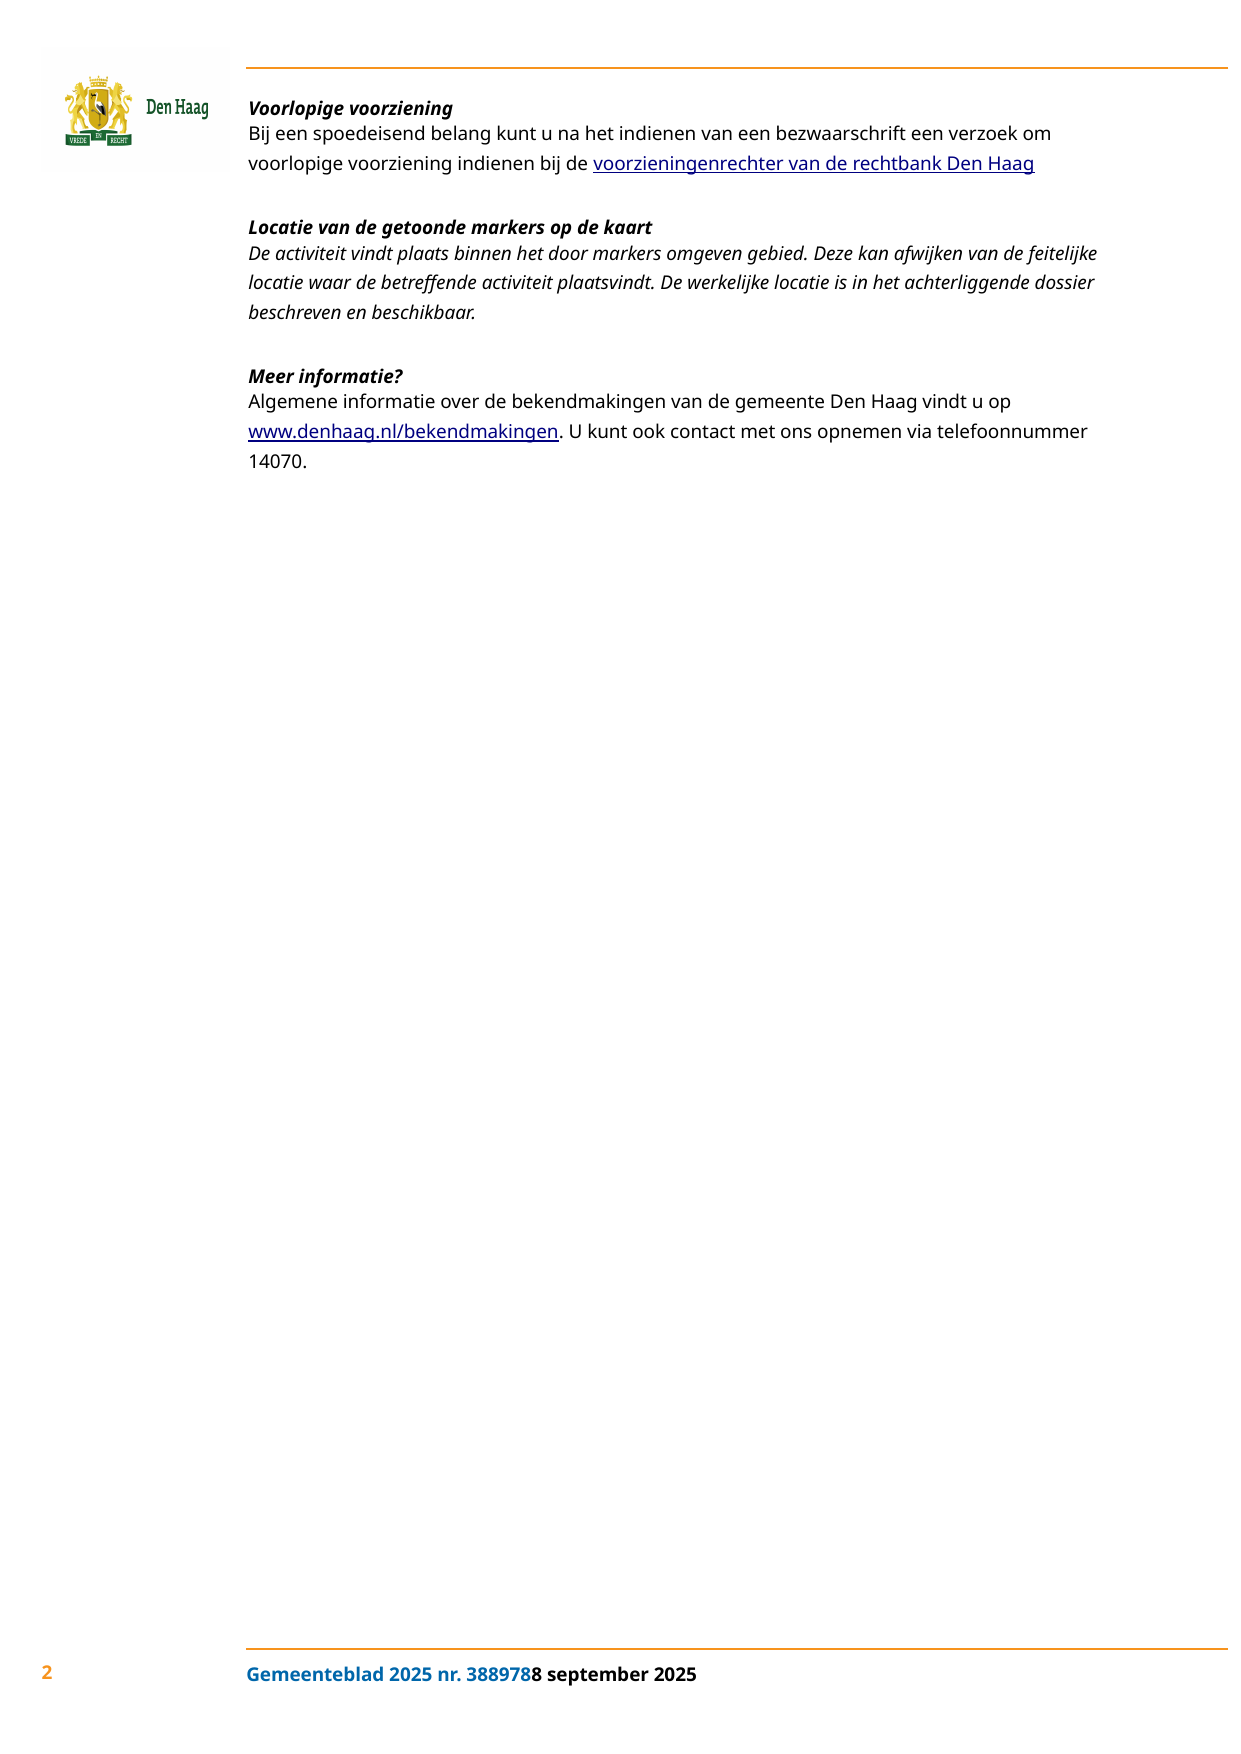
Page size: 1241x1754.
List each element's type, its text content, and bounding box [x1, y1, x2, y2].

text Locatie van de getoonde markers op de kaart [248, 214, 1152, 240]
text Algemene informatie over de bekendmakingen van de gemeente Den Haag vindt u op www.denhaag.nl/bekendmakingen. U kunt ook contact met ons opnemen via telefoonnummer 14070. [248, 389, 1152, 473]
text Voorlopige voorziening [248, 95, 1152, 121]
text Meer informatie? [248, 363, 1152, 389]
picture [41, 47, 231, 172]
text Bij een spoedeisend belang kunt u na het indienen van een bezwaarschrift een verzoek om voorlopige voorziening indienen bij de voorzieningenrechter van de rechtbank Den Haag [248, 121, 1152, 176]
text De activiteit vindt plaats binnen het door markers omgeven gebied. Deze kan afwijken van de feitelijke locatie waar de betreffende activiteit plaatsvindt. De werkelijke locatie is in het achterliggende dossier beschreven en beschikbaar. [248, 240, 1152, 325]
